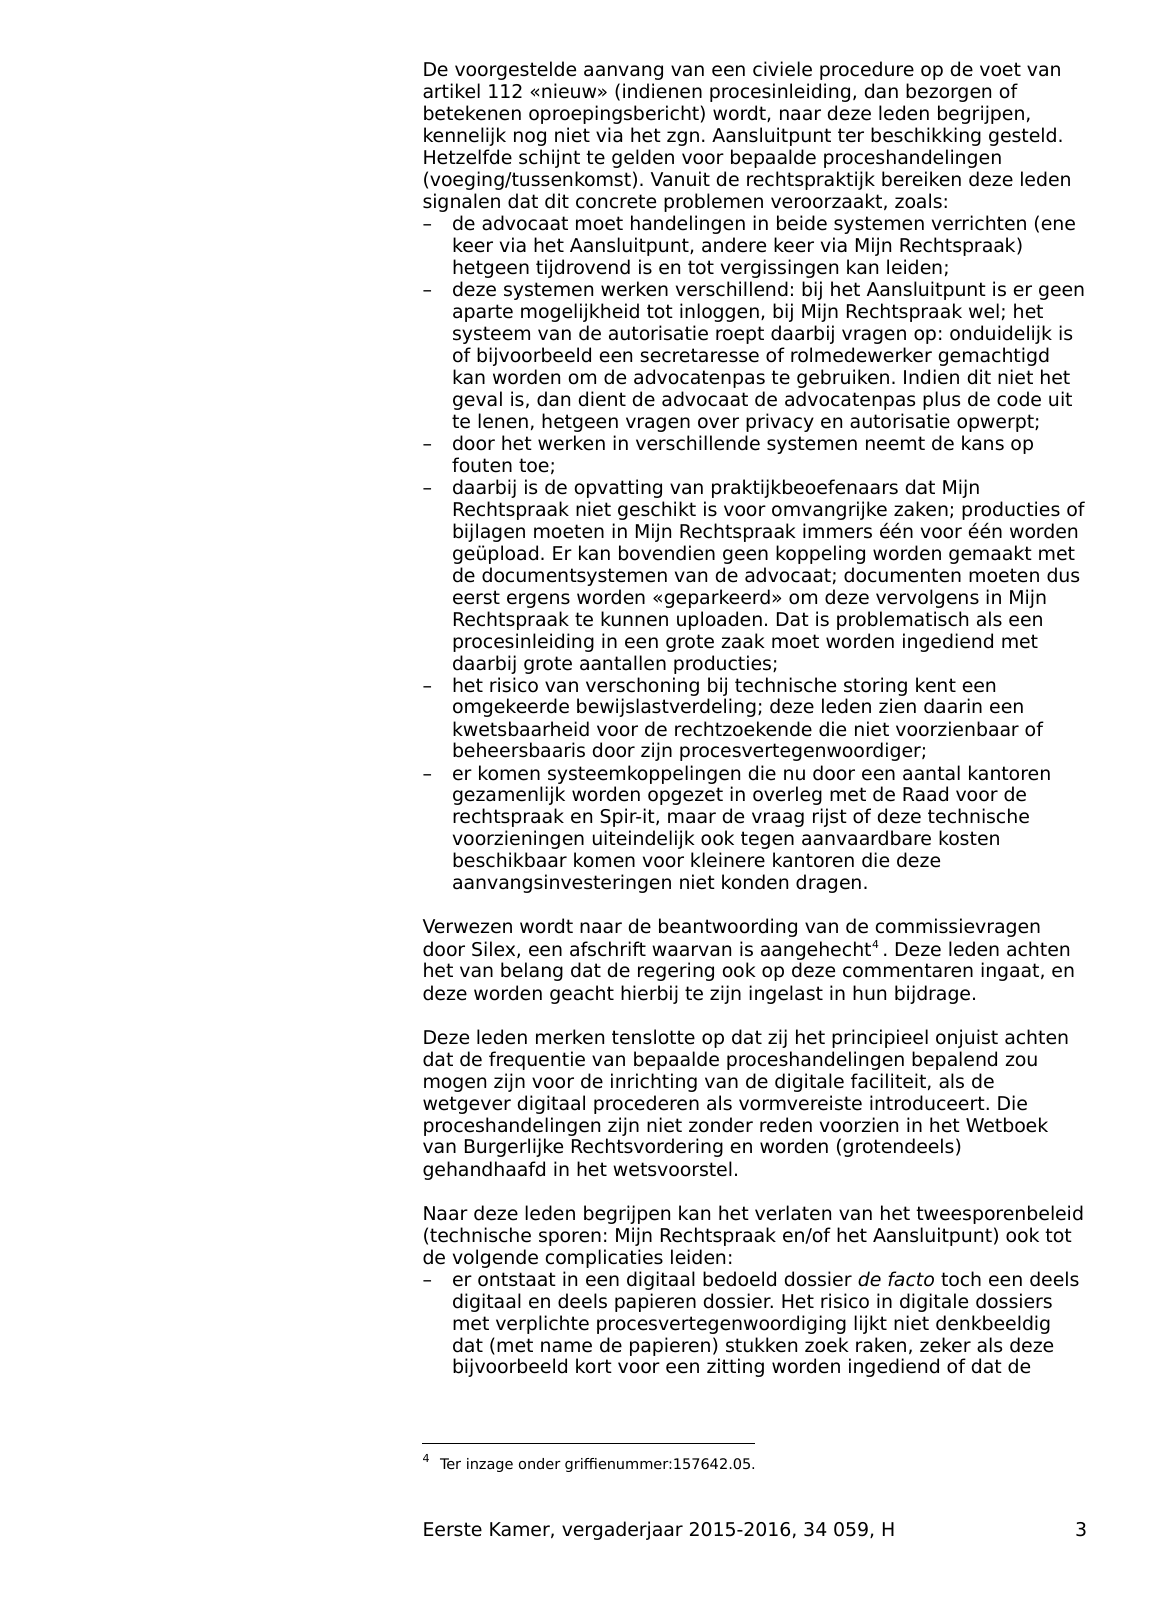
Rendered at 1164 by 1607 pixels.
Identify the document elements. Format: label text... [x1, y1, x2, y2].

text – door het werken in verschillende systemen neemt de kans op fouten toe; [422, 433, 1087, 477]
text Ter inzage onder griffienummer:157642.05. [422, 1452, 1087, 1474]
text – deze systemen werken verschillend: bij het Aansluitpunt is er geen aparte mogelijkheid tot inloggen, bij Mijn Rechtspraak wel; het systeem van de autorisatie roept daarbij vragen op: onduidelijk is of bijvoorbeeld een secretaresse of rolmedewerker gemachtigd kan worden om de advocatenpas te gebruiken. Indien dit niet het geval is, dan dient de advocaat de advocatenpas plus de code uit te lenen, hetgeen vragen over privacy en autorisatie opwerpt; [422, 279, 1087, 433]
text Naar deze leden begrijpen kan het verlaten van het tweesporenbeleid (technische sporen: Mijn Rechtspraak en/of het Aansluitpunt) ook tot de volgende complicaties leiden: [422, 1203, 1087, 1268]
text De voorgestelde aanvang van een civiele procedure op de voet van artikel 112 «nieuw» (indienen procesinleiding, dan bezorgen of betekenen oproepingsbericht) wordt, naar deze leden begrijpen, kennelijk nog niet via het zgn. Aansluitpunt ter beschikking gesteld. Hetzelfde schijnt te gelden voor bepaalde proceshandelingen (voeging/tussenkomst). Vanuit de rechtspraktijk bereiken deze leden signalen dat dit concrete problemen veroorzaakt, zoals: [422, 59, 1087, 213]
text Deze leden merken tenslotte op dat zij het principieel onjuist achten dat de frequentie van bepaalde proceshandelingen bepalend zou mogen zijn voor de inrichting van de digitale faciliteit, als de wetgever digitaal procederen als vormvereiste introduceert. Die proceshandelingen zijn niet zonder reden voorzien in het Wetboek van Burgerlijke Rechtsvordering en worden (grotendeels) gehandhaafd in het wetsvoorstel. [422, 1027, 1087, 1180]
text – daarbij is de opvatting van praktijkbeoefenaars dat Mijn Rechtspraak niet geschikt is voor omvangrijke zaken; producties of bijlagen moeten in Mijn Rechtspraak immers één voor één worden geüpload. Er kan bovendien geen koppeling worden gemaakt met de documentsystemen van de advocaat; documenten moeten dus eerst ergens worden «geparkeerd» om deze vervolgens in Mijn Rechtspraak te kunnen uploaden. Dat is problematisch als een procesinleiding in een grote zaak moet worden ingediend met daarbij grote aantallen producties; [422, 477, 1087, 674]
text – het risico van verschoning bij technische storing kent een omgekeerde bewijslastverdeling; deze leden zien daarin een kwetsbaarheid voor de rechtzoekende die niet voorzienbaar of beheersbaaris door zijn procesvertegenwoordiger; [422, 674, 1087, 762]
text – er komen systeemkoppelingen die nu door een aantal kantoren gezamenlijk worden opgezet in overleg met de Raad voor de rechtspraak en Spir-it, maar de vraag rijst of deze technische voorzieningen uiteindelijk ook tegen aanvaardbare kosten beschikbaar komen voor kleinere kantoren die deze aanvangsinvesteringen niet konden dragen. [422, 762, 1087, 894]
text – er ontstaat in een digitaal bedoeld dossier de facto toch een deels digitaal en deels papieren dossier. Het risico in digitale dossiers met verplichte procesvertegenwoordiging lijkt niet denkbeeldig dat (met name de papieren) stukken zoek raken, zeker als deze bijvoorbeeld kort voor een zitting worden ingediend of dat de [422, 1268, 1087, 1378]
text Verwezen wordt naar de beantwoording van de commissievragen door Silex, een afschrift waarvan is aangehecht. Deze leden achten het van belang dat de regering ook op deze commentaren ingaat, en deze worden geacht hierbij te zijn ingelast in hun bijdrage. [422, 916, 1087, 1004]
text – de advocaat moet handelingen in beide systemen verrichten (ene keer via het Aansluitpunt, andere keer via Mijn Rechtspraak) hetgeen tijdrovend is en tot vergissingen kan leiden; [422, 213, 1087, 279]
